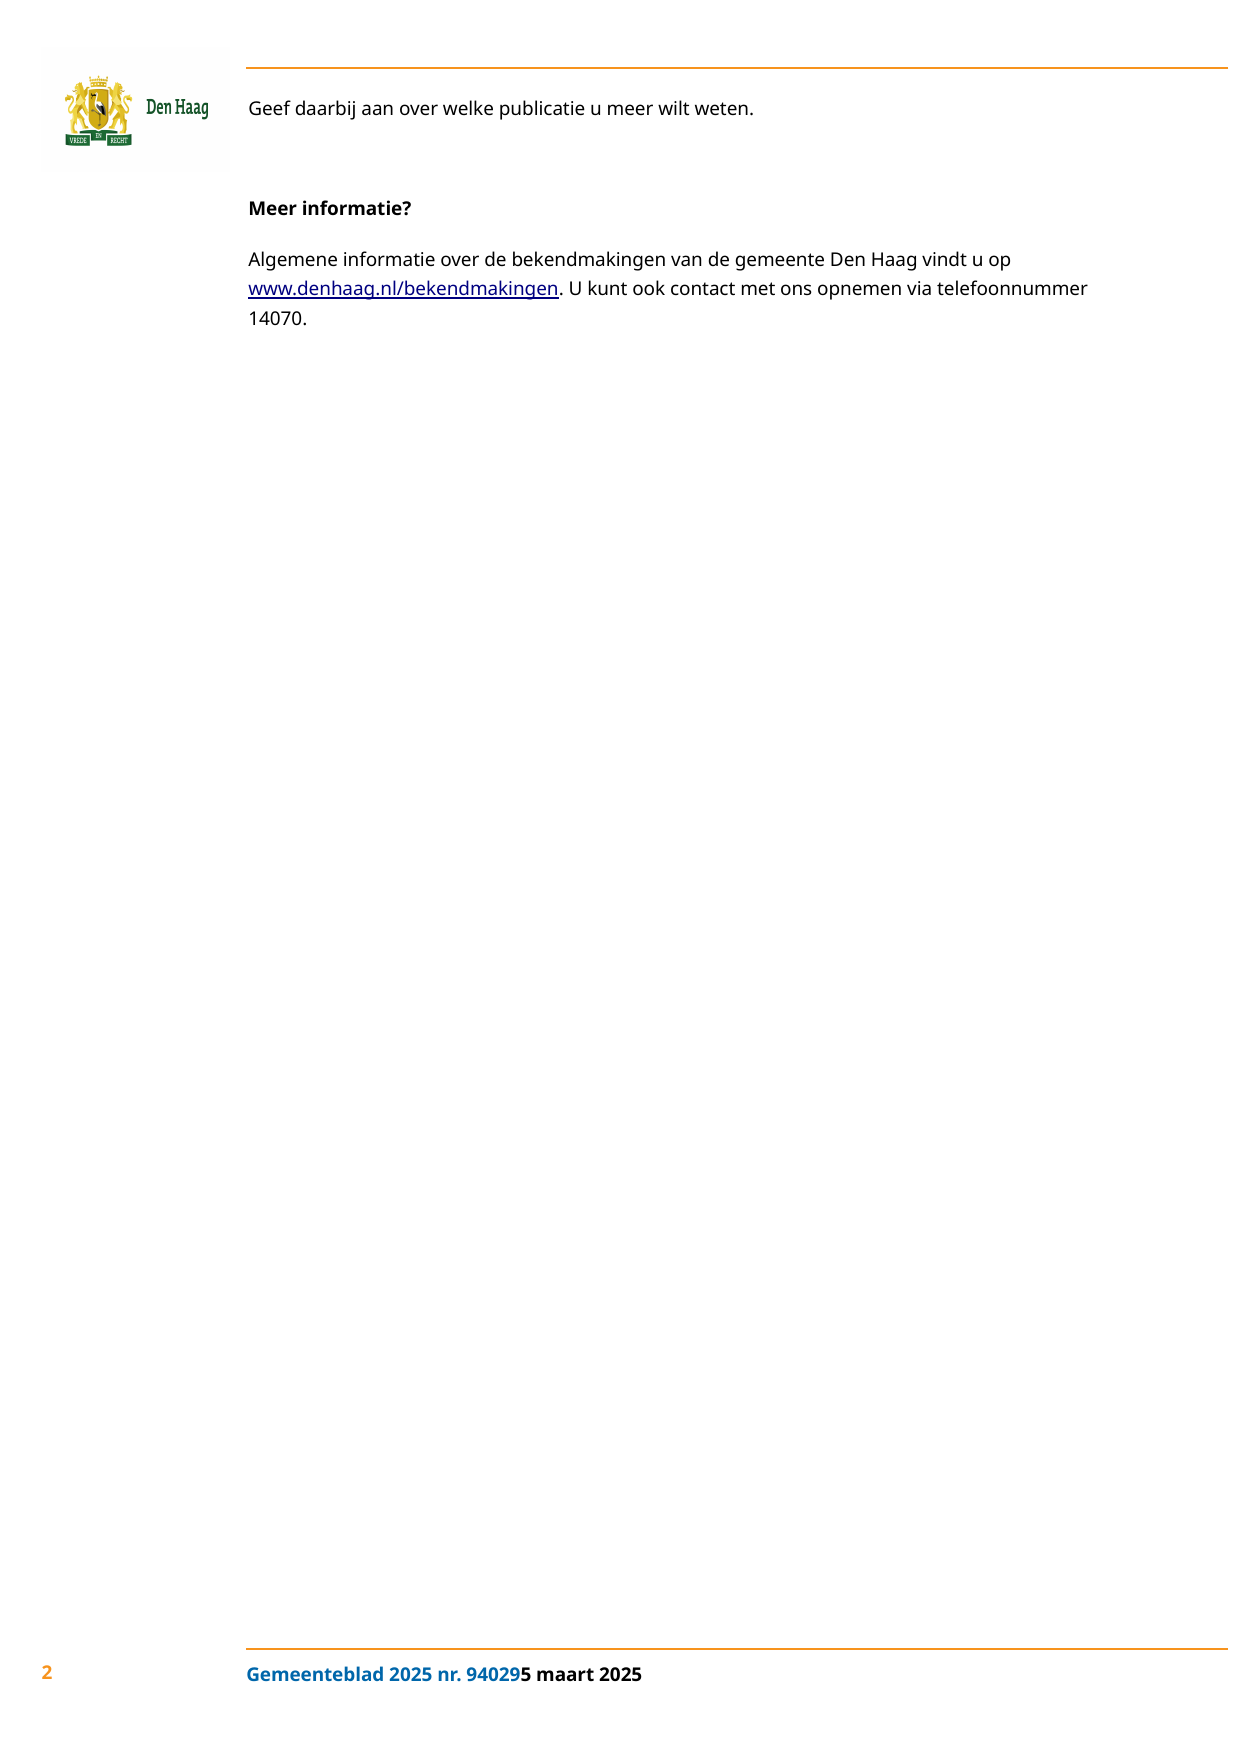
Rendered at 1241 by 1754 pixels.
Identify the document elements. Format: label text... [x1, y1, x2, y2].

picture [41, 47, 231, 172]
text Geef daarbij aan over welke publicatie u meer wilt weten. [248, 95, 1152, 121]
text Algemene informatie over de bekendmakingen van de gemeente Den Haag vindt u op www.denhaag.nl/bekendmakingen. U kunt ook contact met ons opnemen via telefoonnummer 14070. [248, 246, 1152, 331]
text Meer informatie? [248, 196, 1152, 221]
